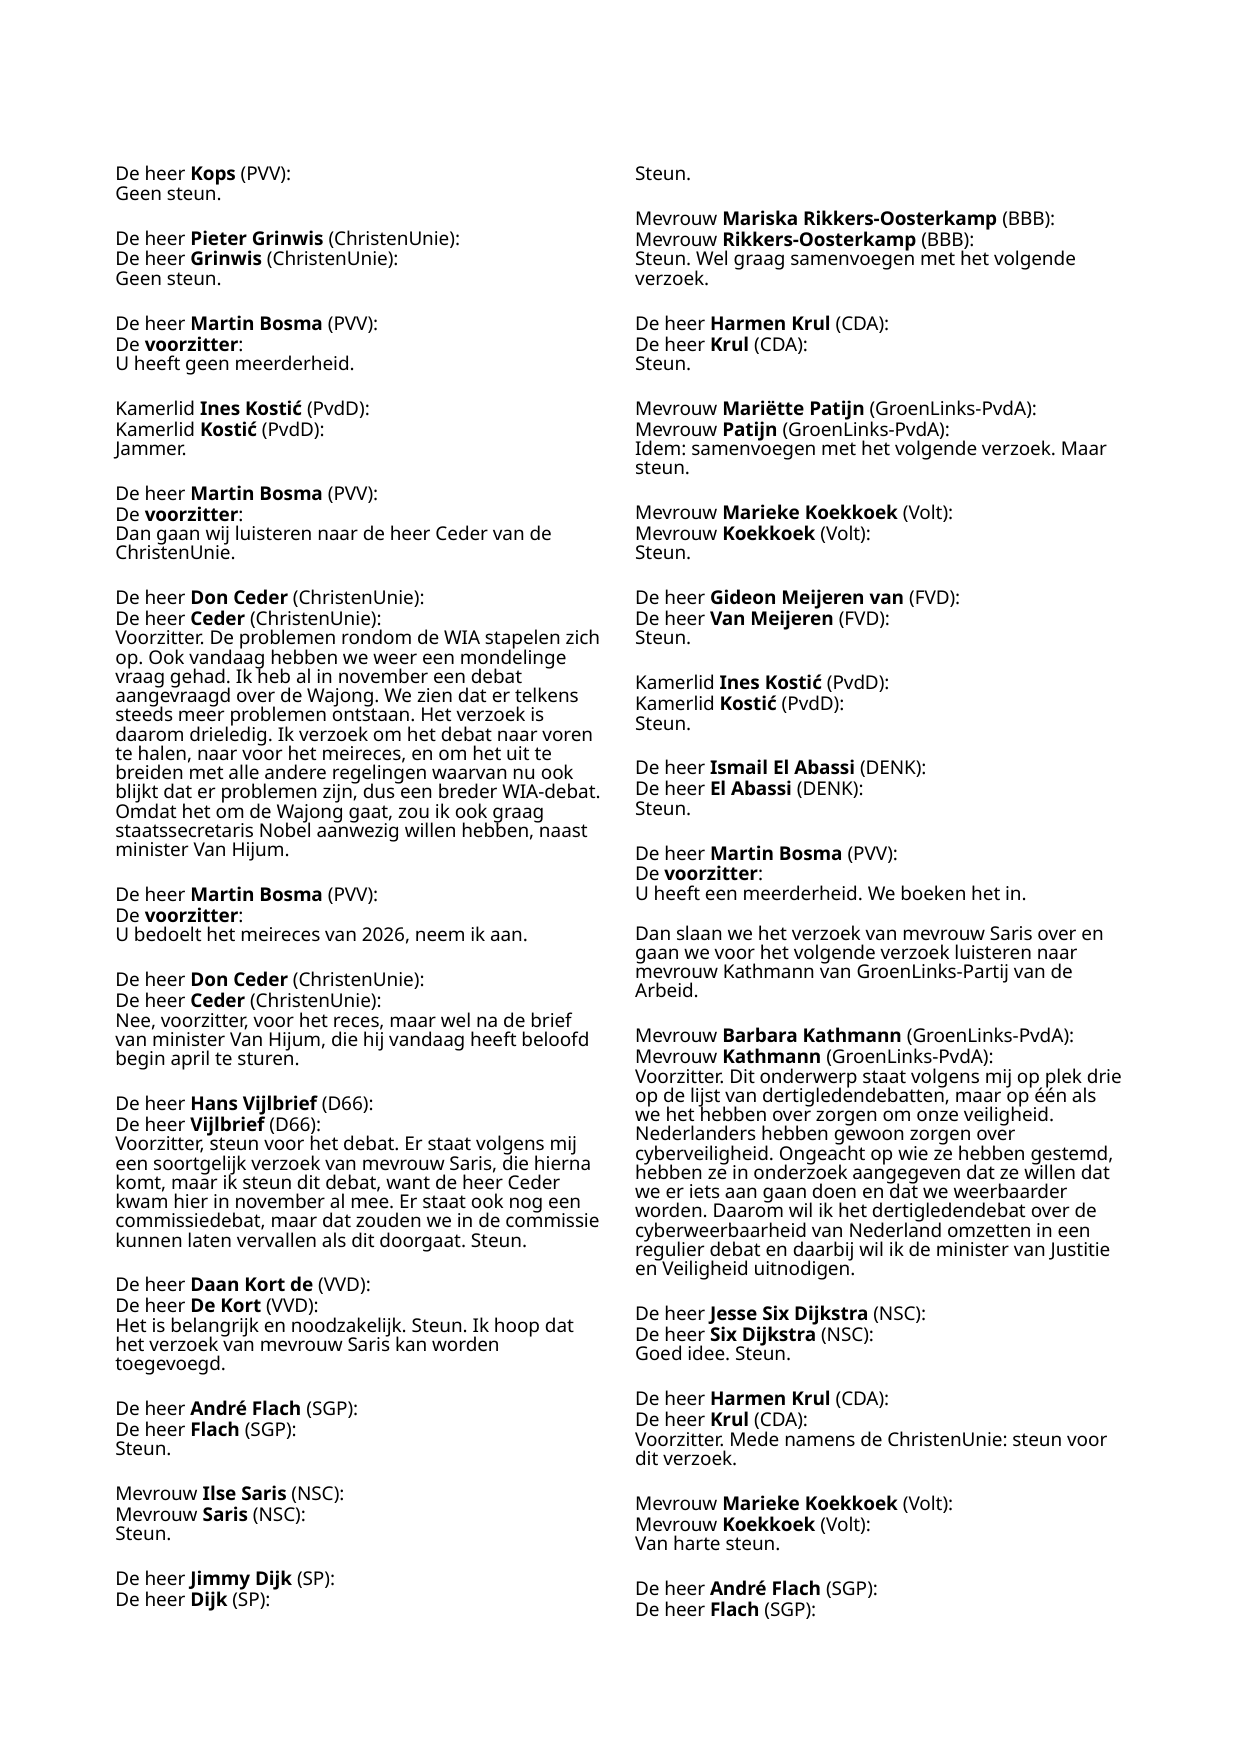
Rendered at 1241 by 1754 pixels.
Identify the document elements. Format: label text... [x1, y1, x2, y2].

text Steun. [635, 714, 1125, 734]
text De heer Gideon Meijeren van (FVD): [635, 584, 1125, 610]
text Steun. [635, 165, 1125, 184]
text Mevrouw Saris (NSC): [115, 1506, 605, 1525]
text De heer Don Ceder (ChristenUnie): [115, 967, 605, 992]
text Mevrouw Koekkoek (Volt): [635, 1516, 1125, 1535]
text U heeft geen meerderheid. [115, 355, 605, 374]
text De heer Jimmy Dijk (SP): [115, 1566, 605, 1591]
text De heer Ceder (ChristenUnie): [115, 610, 605, 629]
text De voorzitter: [635, 865, 1125, 885]
text Voorzitter, steun voor het debat. Er staat volgens mij een soortgelijk verzoek van mevrouw Saris, die hierna komt, maar ik steun dit debat, want de heer Ceder kwam hier in november al mee. Er staat ook nog een commissiedebat, maar dat zouden we in de commissie kunnen laten vervallen als dit doorgaat. Steun. [115, 1135, 605, 1251]
text De heer De Kort (VVD): [115, 1297, 605, 1317]
text Mevrouw Patijn (GroenLinks-PvdA): [635, 421, 1125, 440]
text Mevrouw Marieke Koekkoek (Volt): [635, 499, 1125, 525]
text De heer Don Ceder (ChristenUnie): [115, 584, 605, 610]
text Goed idee. Steun. [635, 1345, 1125, 1365]
text De heer Krul (CDA): [635, 1411, 1125, 1431]
text De heer Flach (SGP): [115, 1421, 605, 1440]
text De heer Vijlbrief (D66): [115, 1116, 605, 1135]
text Mevrouw Barbara Kathmann (GroenLinks-PvdA): [635, 1023, 1125, 1048]
text De heer Ceder (ChristenUnie): [115, 992, 605, 1012]
text Steun. [635, 629, 1125, 649]
text De heer André Flach (SGP): [115, 1395, 605, 1421]
text Kamerlid Ines Kostić (PvdD): [635, 669, 1125, 695]
text De heer Daan Kort de (VVD): [115, 1272, 605, 1297]
text Steun. [115, 1440, 605, 1459]
text Mevrouw Koekkoek (Volt): [635, 525, 1125, 544]
text De heer Martin Bosma (PVV): [115, 480, 605, 506]
text De voorzitter: [115, 907, 605, 926]
text De heer Martin Bosma (PVV): [635, 840, 1125, 865]
text De heer Ismail El Abassi (DENK): [635, 754, 1125, 780]
text Idem: samenvoegen met het volgende verzoek. Maar steun. [635, 440, 1125, 478]
text De heer Kops (PVV): [115, 165, 605, 184]
text De heer Harmen Krul (CDA): [635, 310, 1125, 336]
text Mevrouw Rikkers-Oosterkamp (BBB): [635, 231, 1125, 250]
text Steun. [115, 1525, 605, 1545]
text Geen steun. [115, 184, 605, 204]
text Kamerlid Ines Kostić (PvdD): [115, 395, 605, 421]
text Jammer. [115, 440, 605, 459]
text De heer Van Meijeren (FVD): [635, 610, 1125, 629]
text Kamerlid Kostić (PvdD): [635, 695, 1125, 714]
text U bedoelt het meireces van 2026, neem ik aan. [115, 926, 605, 946]
text Steun. Wel graag samenvoegen met het volgende verzoek. [635, 250, 1125, 289]
text U heeft een meerderheid. We boeken het in. [635, 885, 1125, 904]
text Voorzitter. De problemen rondom de WIA stapelen zich op. Ook vandaag hebben we weer een mondelinge vraag gehad. Ik heb al in november een debat aangevraagd over de Wajong. We zien dat er telkens steeds meer problemen ontstaan. Het verzoek is daarom drieledig. Ik verzoek om het debat naar voren te halen, naar voor het meireces, en om het uit te breiden met alle andere regelingen waarvan nu ook blijkt dat er problemen zijn, dus een breder WIA-debat. Omdat het om de Wajong gaat, zou ik ook graag staatssecretaris Nobel aanwezig willen hebben, naast minister Van Hijum. [115, 629, 605, 861]
text De heer Dijk (SP): [115, 1591, 605, 1611]
text De heer Hans Vijlbrief (D66): [115, 1090, 605, 1116]
text Mevrouw Mariëtte Patijn (GroenLinks-PvdA): [635, 395, 1125, 421]
text Steun. [635, 544, 1125, 563]
text Steun. [635, 355, 1125, 374]
text De heer André Flach (SGP): [635, 1575, 1125, 1601]
text Van harte steun. [635, 1535, 1125, 1554]
text Dan slaan we het verzoek van mevrouw Saris over en gaan we voor het volgende verzoek luisteren naar mevrouw Kathmann van GroenLinks-Partij van de Arbeid. [635, 925, 1125, 1002]
text Nee, voorzitter, voor het reces, maar wel na de brief van minister Van Hijum, die hij vandaag heeft beloofd begin april te sturen. [115, 1012, 605, 1069]
text De heer Martin Bosma (PVV): [115, 310, 605, 336]
text Voorzitter. Dit onderwerp staat volgens mij op plek drie op de lijst van dertigledendebatten, maar op één als we het hebben over zorgen om onze veiligheid. Nederlanders hebben gewoon zorgen over cyberveiligheid. Ongeacht op wie ze hebben gestemd, hebben ze in onderzoek aangegeven dat ze willen dat we er iets aan gaan doen en dat we weerbaarder worden. Daarom wil ik het dertigledendebat over de cyberweerbaarheid van Nederland omzetten in een regulier debat en daarbij wil ik de minister van Justitie en Veiligheid uitnodigen. [635, 1068, 1125, 1279]
text De heer Flach (SGP): [635, 1601, 1125, 1620]
text De heer Krul (CDA): [635, 336, 1125, 355]
text De heer Grinwis (ChristenUnie): [115, 250, 605, 270]
text De heer El Abassi (DENK): [635, 780, 1125, 799]
text De heer Pieter Grinwis (ChristenUnie): [115, 225, 605, 250]
text Mevrouw Mariska Rikkers-Oosterkamp (BBB): [635, 205, 1125, 231]
text Kamerlid Kostić (PvdD): [115, 421, 605, 440]
text Mevrouw Ilse Saris (NSC): [115, 1480, 605, 1506]
text De heer Six Dijkstra (NSC): [635, 1326, 1125, 1345]
text De heer Martin Bosma (PVV): [115, 881, 605, 907]
text Het is belangrijk en noodzakelijk. Steun. Ik hoop dat het verzoek van mevrouw Saris kan worden toegevoegd. [115, 1317, 605, 1374]
text Mevrouw Marieke Koekkoek (Volt): [635, 1490, 1125, 1516]
text De heer Harmen Krul (CDA): [635, 1386, 1125, 1411]
text Dan gaan wij luisteren naar de heer Ceder van de ChristenUnie. [115, 525, 605, 563]
text Geen steun. [115, 270, 605, 289]
text Mevrouw Kathmann (GroenLinks-PvdA): [635, 1048, 1125, 1068]
text De voorzitter: [115, 336, 605, 355]
text De heer Jesse Six Dijkstra (NSC): [635, 1300, 1125, 1326]
text Voorzitter. Mede namens de ChristenUnie: steun voor dit verzoek. [635, 1431, 1125, 1469]
text De voorzitter: [115, 506, 605, 525]
text Steun. [635, 799, 1125, 819]
